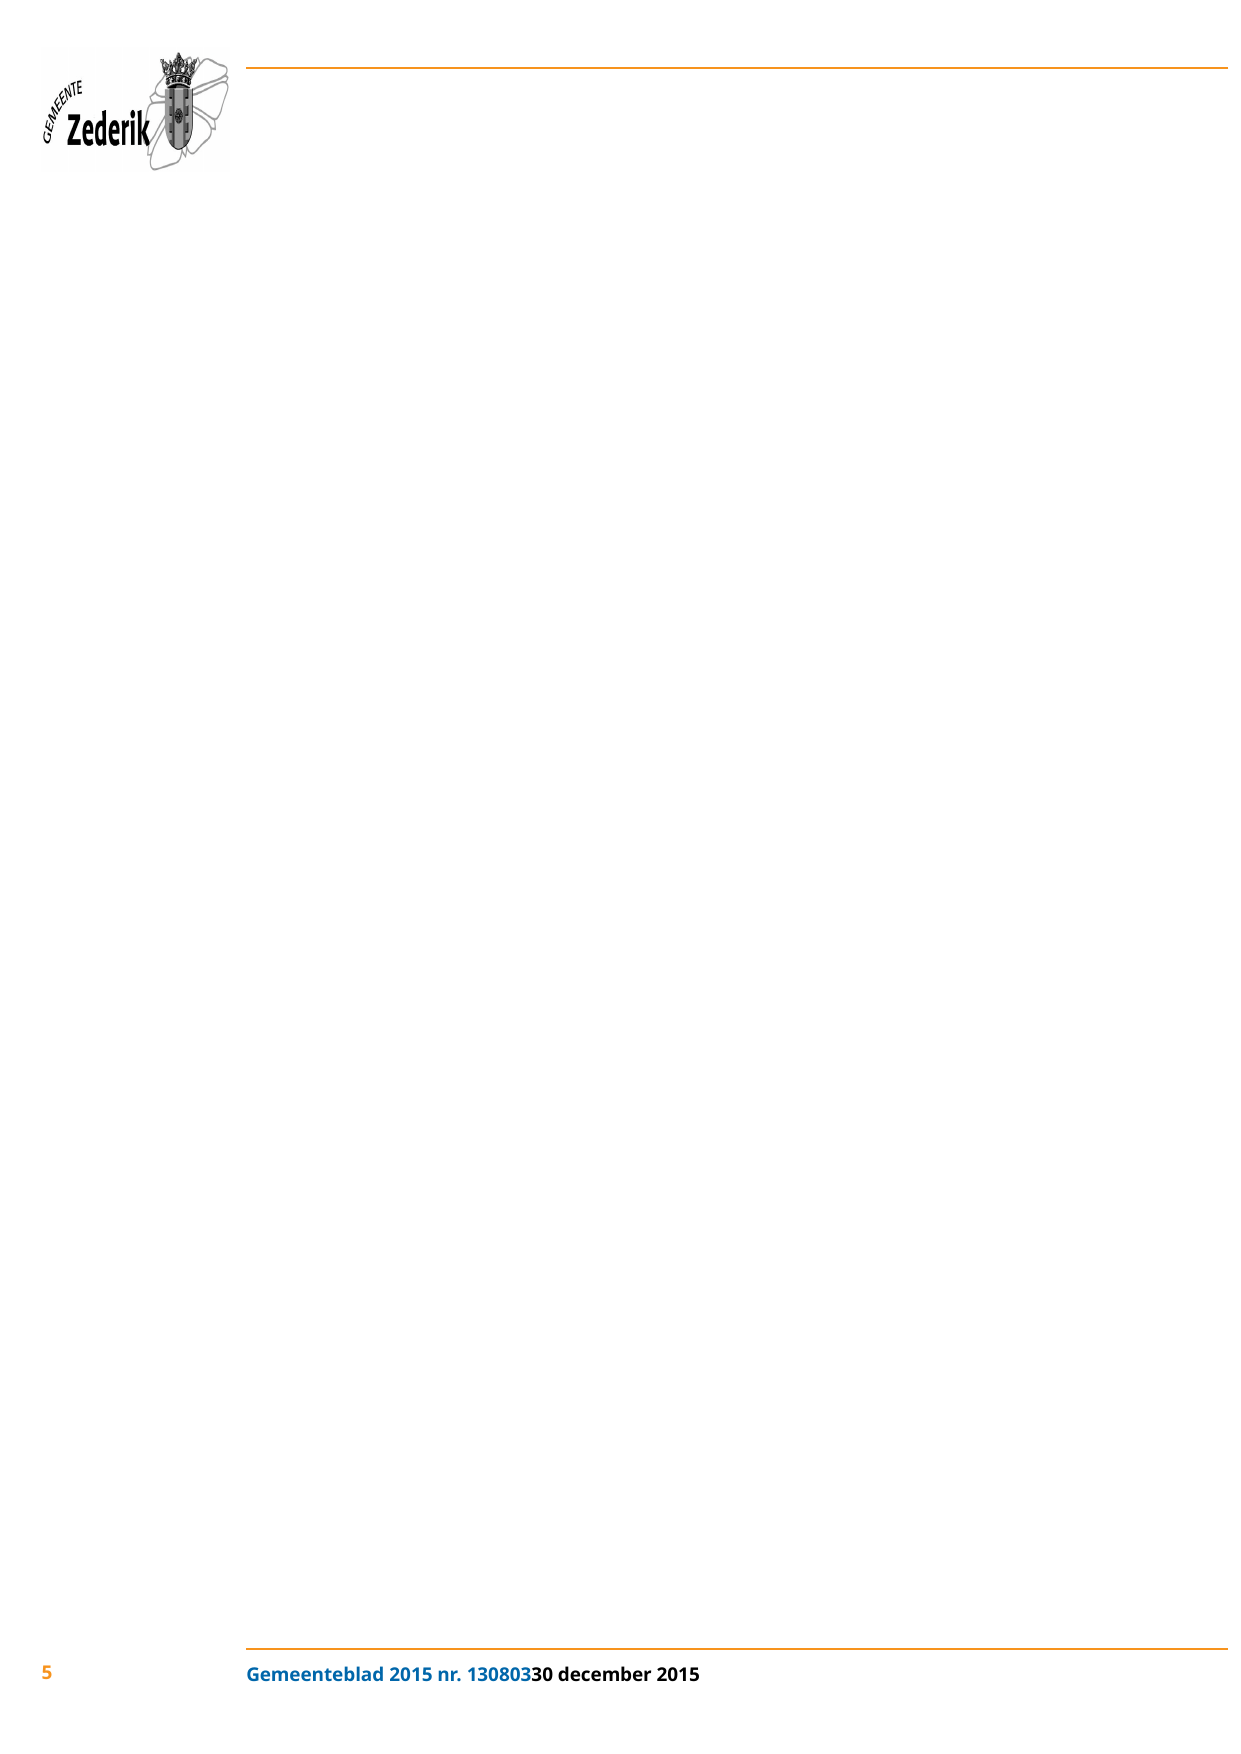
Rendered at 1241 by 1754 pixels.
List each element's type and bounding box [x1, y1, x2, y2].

picture [41, 47, 231, 172]
